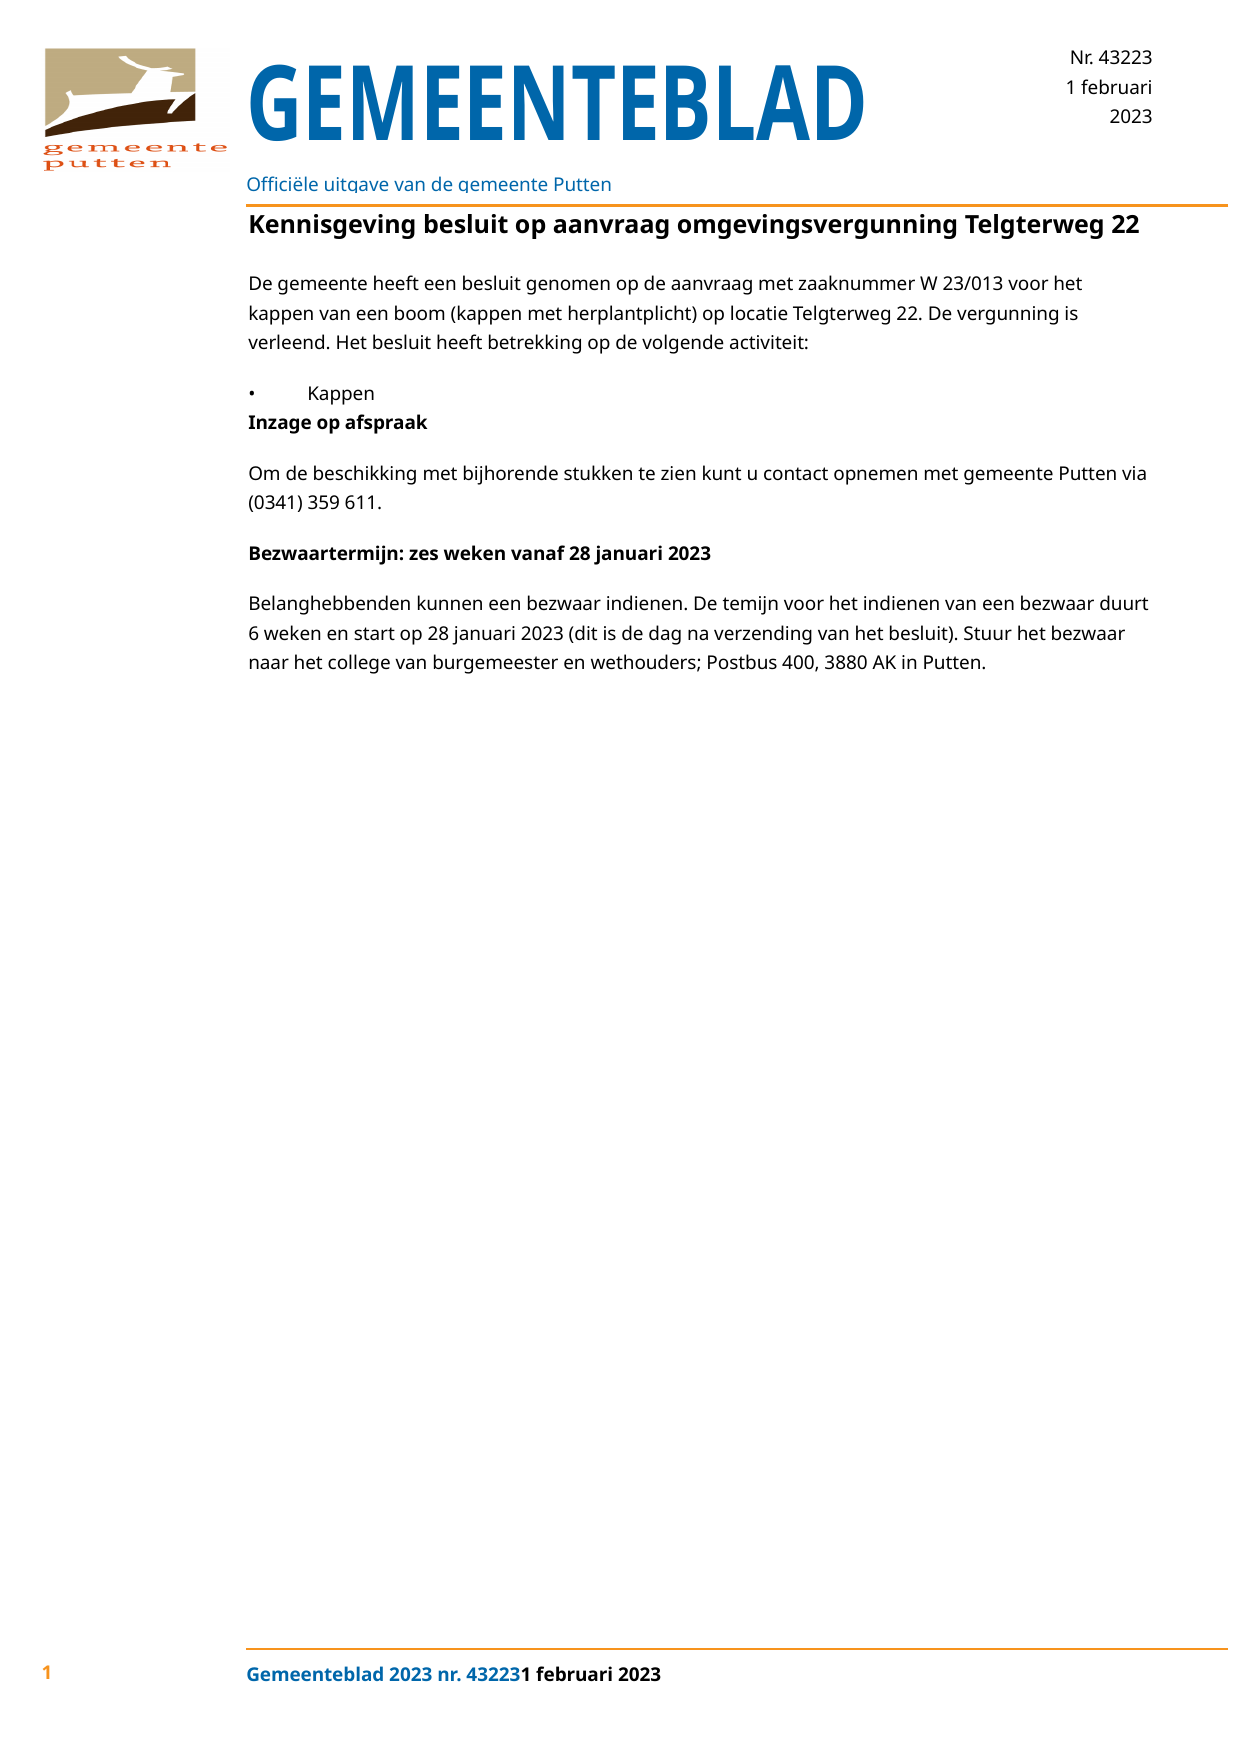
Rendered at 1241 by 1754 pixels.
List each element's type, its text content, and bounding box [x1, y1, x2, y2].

picture [41, 47, 231, 172]
text Om de beschikking met bijhorende stukken te zien kunt u contact opnemen met gemeente Putten via (0341) 359 611. [248, 460, 1152, 515]
text Inzage op afspraak [248, 409, 1152, 435]
text Kennisgeving besluit op aanvraag omgevingsvergunning Telgterweg 22 [248, 207, 1152, 241]
text Bezwaartermijn: zes weken vanaf 28 januari 2023 [248, 540, 1152, 566]
list Kappen [248, 380, 1152, 406]
text Belanghebbenden kunnen een bezwaar indienen. De temijn voor het indienen van een bezwaar duurt 6 weken en start op 28 januari 2023 (dit is de dag na verzending van het besluit). Stuur het bezwaar naar het college van burgemeester en wethouders; Postbus 400, 3880 AK in Putten. [248, 590, 1152, 675]
text De gemeente heeft een besluit genomen op de aanvraag met zaaknummer W 23/013 voor het kappen van een boom (kappen met herplantplicht) op locatie Telgterweg 22. De vergunning is verleend. Het besluit heeft betrekking op de volgende activiteit: [248, 270, 1152, 355]
